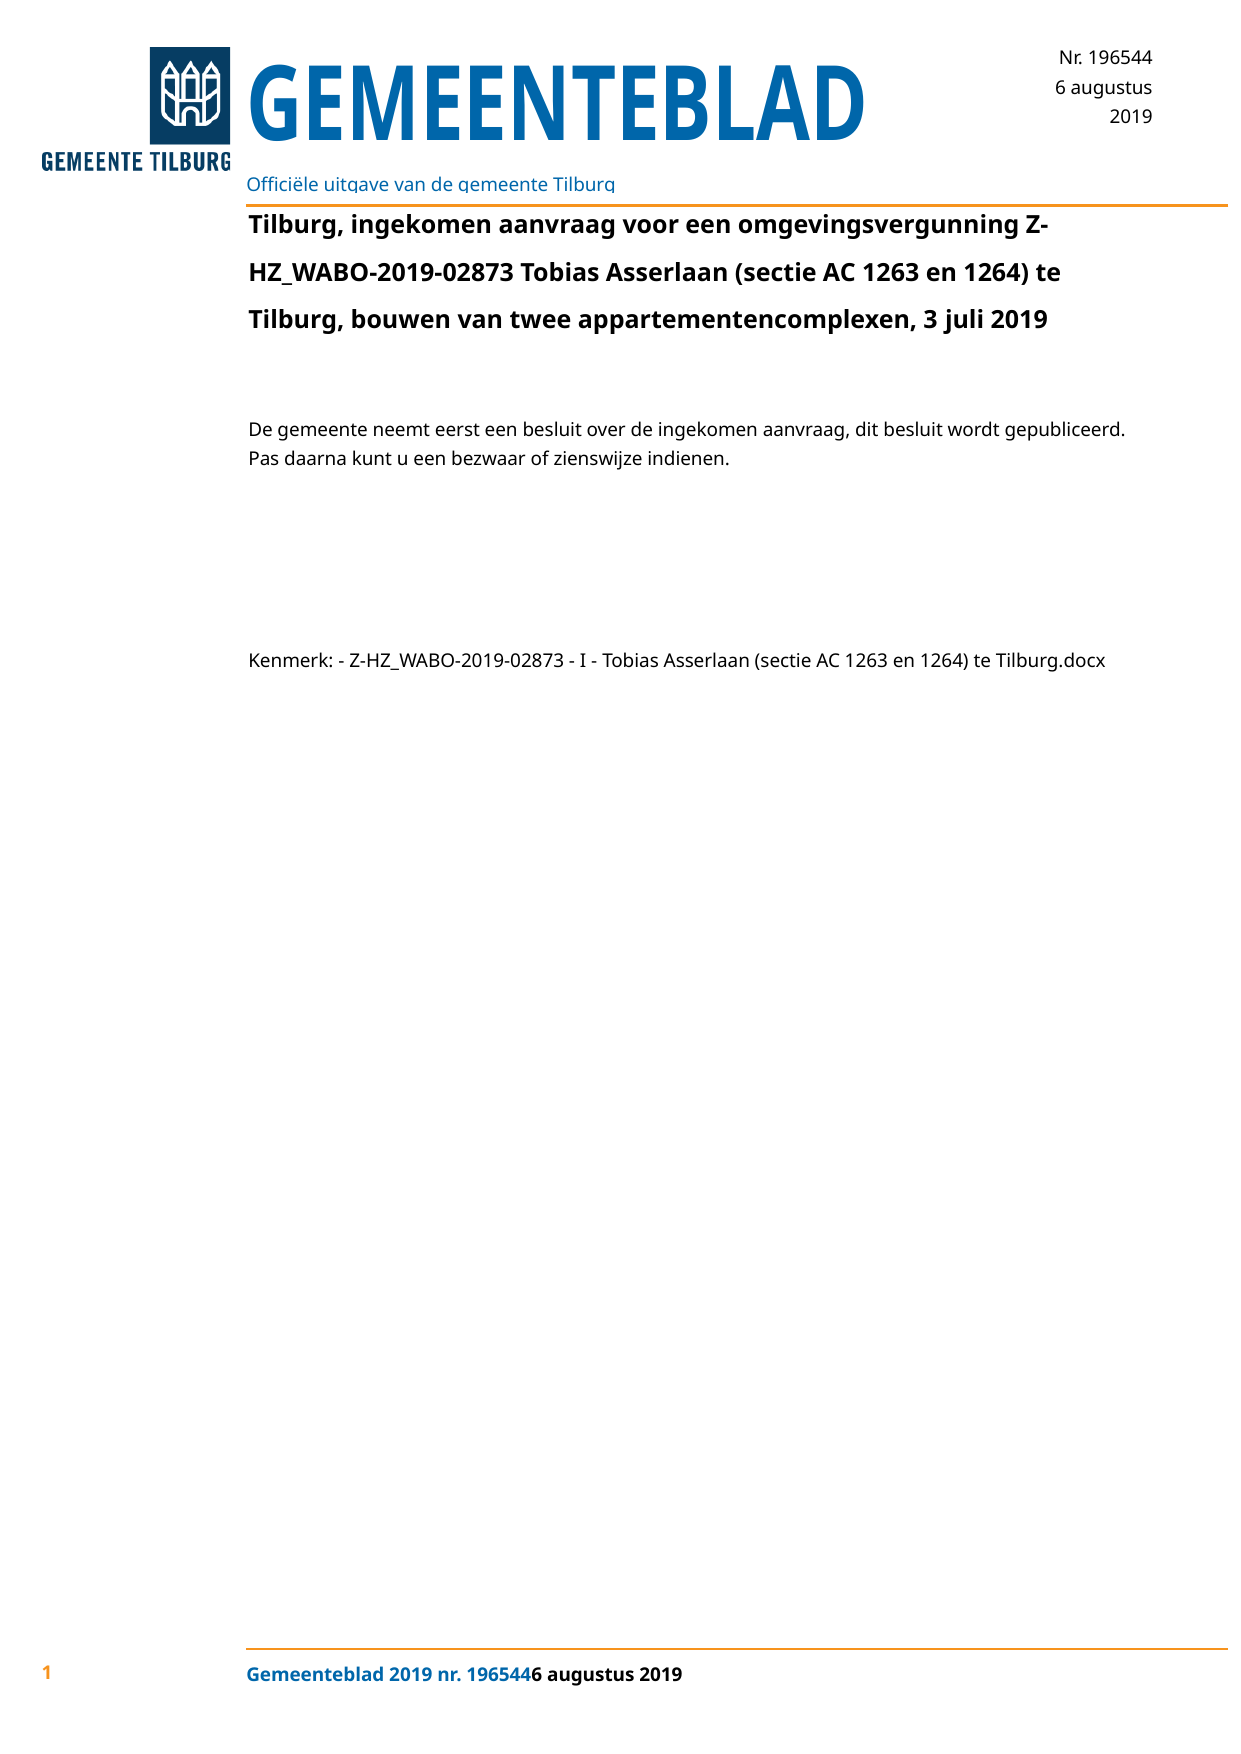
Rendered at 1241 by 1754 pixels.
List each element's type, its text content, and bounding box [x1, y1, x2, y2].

text Tilburg, ingekomen aanvraag voor een omgevingsvergunning Z-HZ_WABO-2019-02873 Tobias Asserlaan (sectie AC 1263 en 1264) te Tilburg, bouwen van twee appartementencomplexen, 3 juli 2019 [248, 207, 1152, 336]
text Kenmerk: - Z-HZ_WABO-2019-02873 - I - Tobias Asserlaan (sectie AC 1263 en 1264) te Tilburg.docx [248, 647, 1152, 673]
picture [41, 47, 231, 172]
text De gemeente neemt eerst een besluit over de ingekomen aanvraag, dit besluit wordt gepubliceerd. Pas daarna kunt u een bezwaar of zienswijze indienen. [248, 416, 1152, 471]
